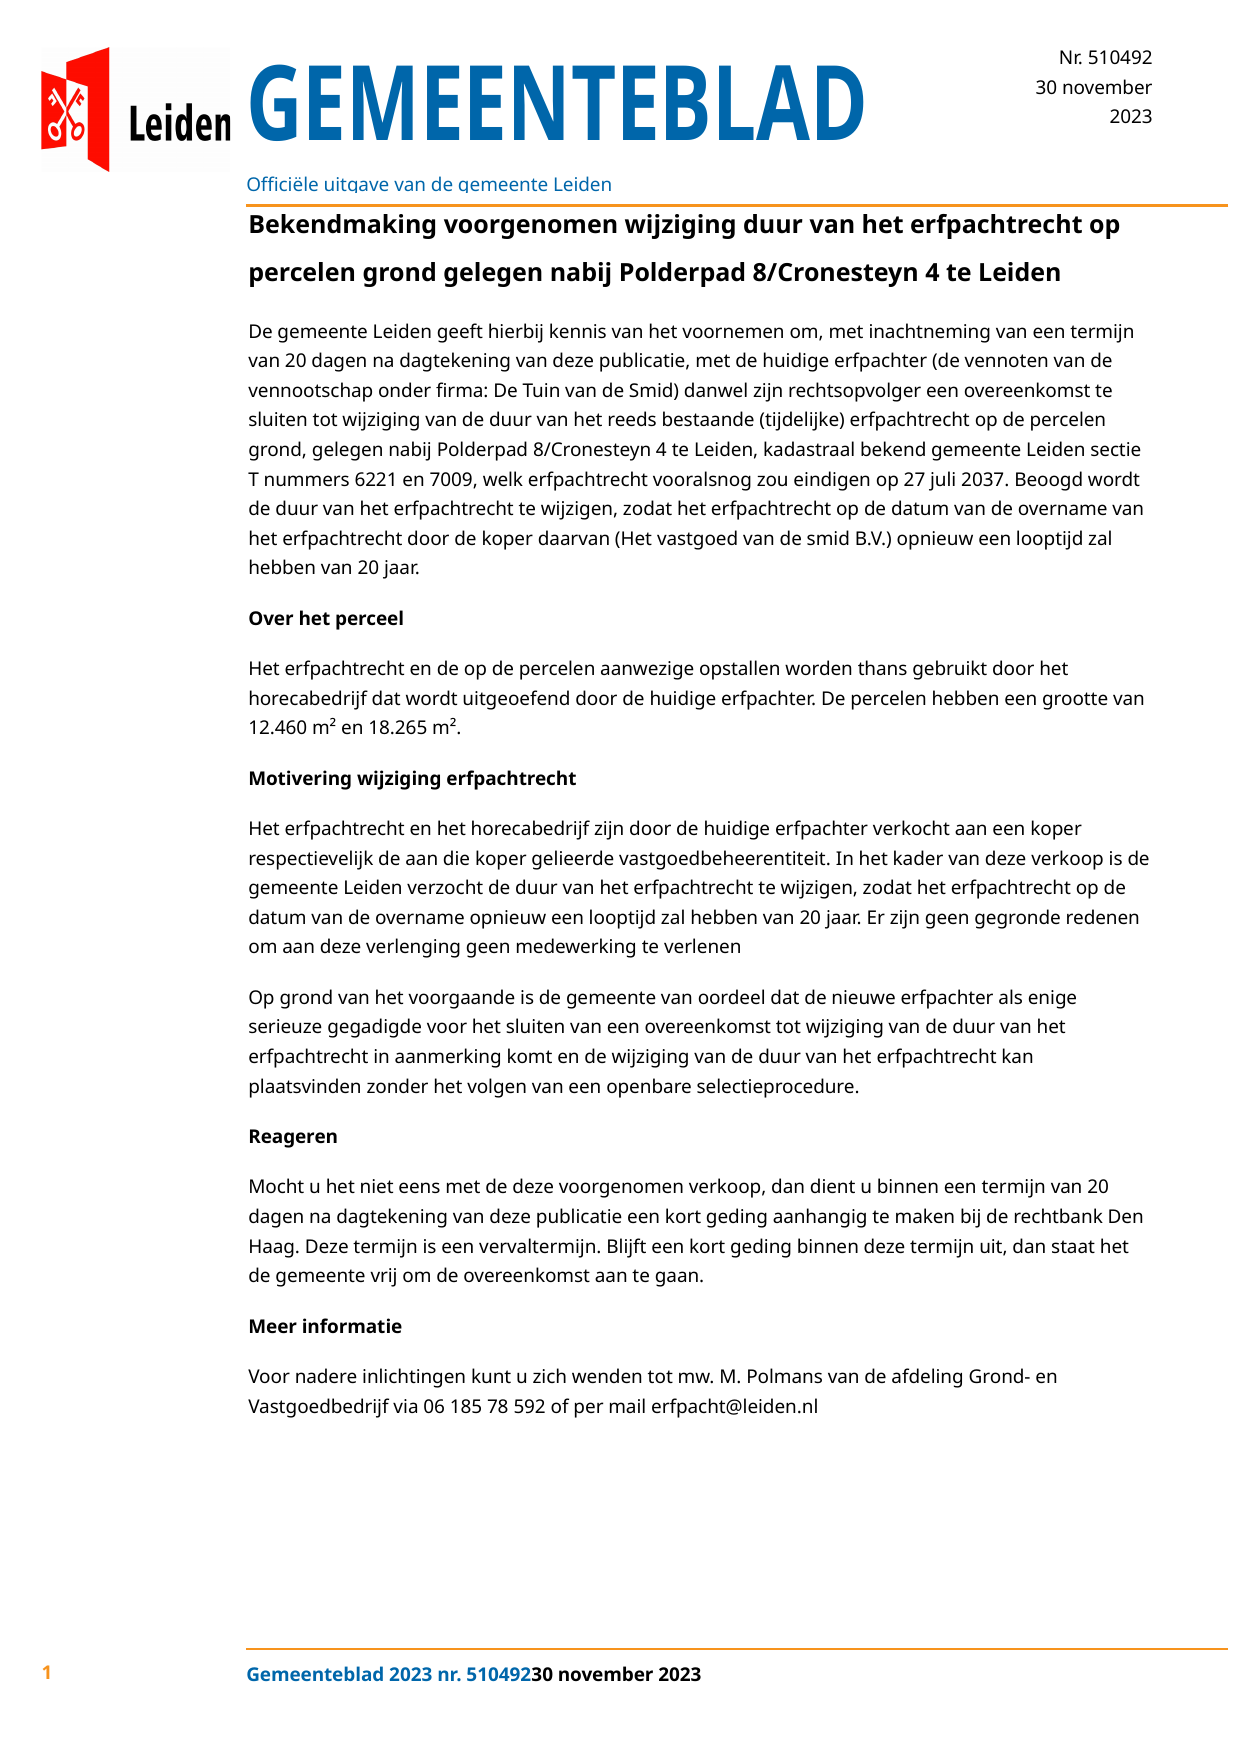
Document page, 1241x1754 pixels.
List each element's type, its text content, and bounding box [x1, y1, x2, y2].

text Over het perceel [248, 605, 1152, 631]
text Meer informatie [248, 1313, 1152, 1339]
text De gemeente Leiden geeft hierbij kennis van het voornemen om, met inachtneming van een termijn van 20 dagen na dagtekening van deze publicatie, met de huidige erfpachter (de vennoten van de vennootschap onder firma: De Tuin van de Smid) danwel zijn rechtsopvolger een overeenkomst te sluiten tot wijziging van de duur van het reeds bestaande (tijdelijke) erfpachtrecht op de percelen grond, gelegen nabij Polderpad 8/Cronesteyn 4 te Leiden, kadastraal bekend gemeente Leiden sectie T nummers 6221 en 7009, welk erfpachtrecht vooralsnog zou eindigen op 27 juli 2037. Beoogd wordt de duur van het erfpachtrecht te wijzigen, zodat het erfpachtrecht op de datum van de overname van het erfpachtrecht door de koper daarvan (Het vastgoed van de smid B.V.) opnieuw een looptijd zal hebben van 20 jaar. [248, 318, 1152, 580]
picture [41, 47, 231, 172]
text Voor nadere inlichtingen kunt u zich wenden tot mw. M. Polmans van de afdeling Grond- en Vastgoedbedrijf via 06 185 78 592 of per mail erfpacht@leiden.nl [248, 1363, 1152, 1419]
text Het erfpachtrecht en de op de percelen aanwezige opstallen worden thans gebruikt door het horecabedrijf dat wordt uitgeoefend door de huidige erfpachter. De percelen hebben een grootte van 12.460 m² en 18.265 m². [248, 655, 1152, 740]
text Motivering wijziging erfpachtrecht [248, 765, 1152, 791]
text Reageren [248, 1123, 1152, 1149]
text Het erfpachtrecht en het horecabedrijf zijn door de huidige erfpachter verkocht aan een koper respectievelijk de aan die koper gelieerde vastgoedbeheerentiteit. In het kader van deze verkoop is de gemeente Leiden verzocht de duur van het erfpachtrecht te wijzigen, zodat het erfpachtrecht op de datum van de overname opnieuw een looptijd zal hebben van 20 jaar. Er zijn geen gegronde redenen om aan deze verlenging geen medewerking te verlenen [248, 815, 1152, 959]
text Mocht u het niet eens met de deze voorgenomen verkoop, dan dient u binnen een termijn van 20 dagen na dagtekening van deze publicatie een kort geding aanhangig te maken bij de rechtbank Den Haag. Deze termijn is een vervaltermijn. Blijft een kort geding binnen deze termijn uit, dan staat het de gemeente vrij om de overeenkomst aan te gaan. [248, 1174, 1152, 1288]
text Bekendmaking voorgenomen wijziging duur van het erfpachtrecht op percelen grond gelegen nabij Polderpad 8/Cronesteyn 4 te Leiden [248, 207, 1152, 288]
text Op grond van het voorgaande is de gemeente van oordeel dat de nieuwe erfpachter als enige serieuze gegadigde voor het sluiten van een overeenkomst tot wijziging van de duur van het erfpachtrecht in aanmerking komt en de wijziging van de duur van het erfpachtrecht kan plaatsvinden zonder het volgen van een openbare selectieprocedure. [248, 984, 1152, 1099]
